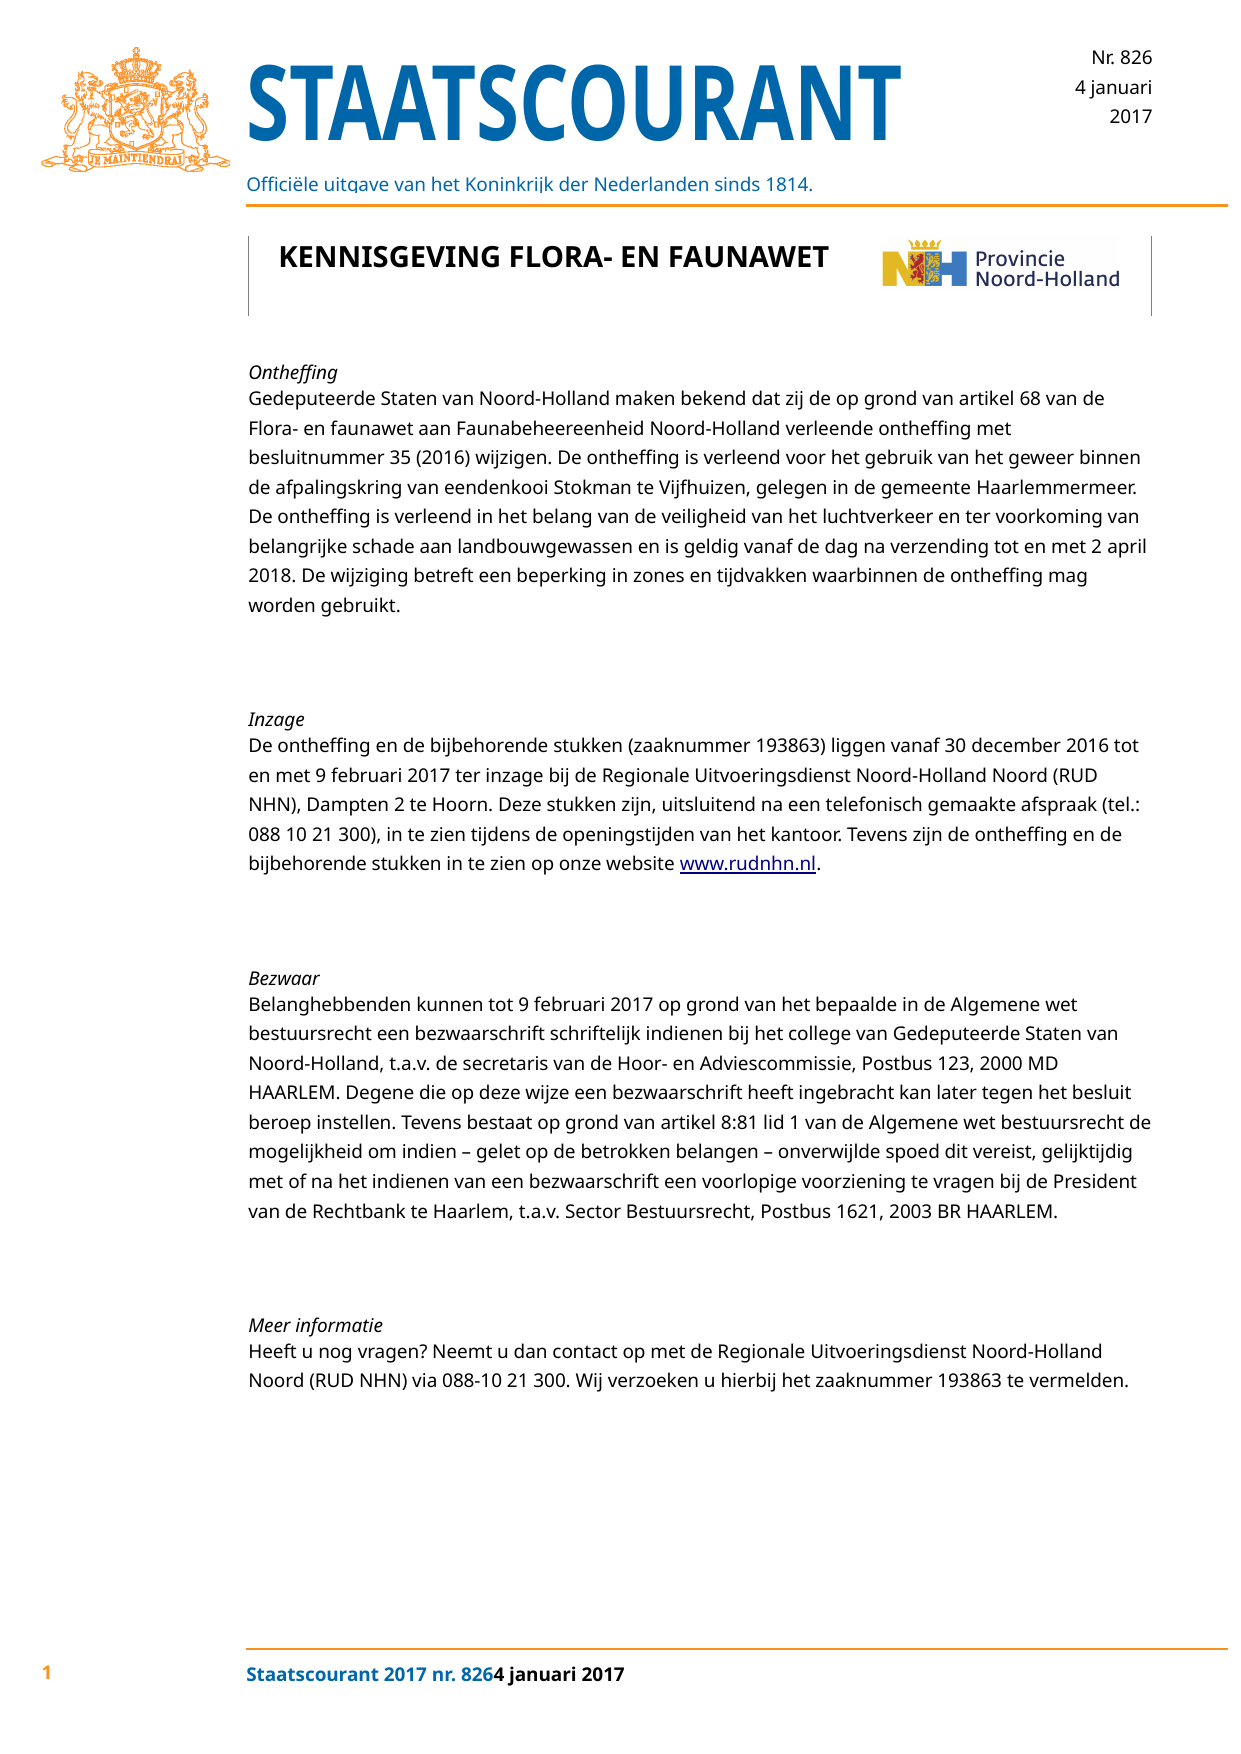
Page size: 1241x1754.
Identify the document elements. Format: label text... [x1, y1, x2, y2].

picture [882, 236, 1119, 291]
text De ontheffing en de bijbehorende stukken (zaaknummer 193863) liggen vanaf 30 december 2016 tot en met 9 februari 2017 ter inzage bij de Regionale Uitvoeringsdienst Noord-Holland Noord (RUD NHN), Dampten 2 te Hoorn. Deze stukken zijn, uitsluitend na een telefonisch gemaakte afspraak (tel.: 088 10 21 300), in te zien tijdens de openingstijden van het kantoor. Tevens zijn de ontheffing en de bijbehorende stukken in te zien op onze website www.rudnhn.nl. [248, 732, 1152, 876]
text Bezwaar [248, 965, 1152, 991]
text Ontheffing [248, 359, 1152, 385]
text Inzage [248, 707, 1152, 732]
table_header KENNISGEVING FLORA- EN FAUNAWET [249, 236, 850, 316]
picture [41, 47, 231, 172]
table_header [850, 236, 1151, 316]
text Meer informatie [248, 1312, 1152, 1338]
text Heeft u nog vragen? Neemt u dan contact op met de Regionale Uitvoeringsdienst Noord-Holland Noord (RUD NHN) via 088-10 21 300. Wij verzoeken u hierbij het zaaknummer 193863 te vermelden. [248, 1338, 1152, 1393]
text Belanghebbenden kunnen tot 9 februari 2017 op grond van het bepaalde in de Algemene wet bestuursrecht een bezwaarschrift schriftelijk indienen bij het college van Gedeputeerde Staten van Noord-Holland, t.a.v. de secretaris van de Hoor- en Adviescommissie, Postbus 123, 2000 MD HAARLEM. Degene die op deze wijze een bezwaarschrift heeft ingebracht kan later tegen het besluit beroep instellen. Tevens bestaat op grond van artikel 8:81 lid 1 van de Algemene wet bestuursrecht de mogelijkheid om indien – gelet op de betrokken belangen – onverwijlde spoed dit vereist, gelijktijdig met of na het indienen van een bezwaarschrift een voorlopige voorziening te vragen bij de President van de Rechtbank te Haarlem, t.a.v. Sector Bestuursrecht, Postbus 1621, 2003 BR HAARLEM. [248, 991, 1152, 1223]
text Gedeputeerde Staten van Noord-Holland maken bekend dat zij de op grond van artikel 68 van de Flora- en faunawet aan Faunabeheereenheid Noord-Holland verleende ontheffing met besluitnummer 35 (2016) wijzigen. De ontheffing is verleend voor het gebruik van het geweer binnen de afpalingskring van eendenkooi Stokman te Vijfhuizen, gelegen in de gemeente Haarlemmermeer. De ontheffing is verleend in het belang van de veiligheid van het luchtverkeer en ter voorkoming van belangrijke schade aan landbouwgewassen en is geldig vanaf de dag na verzending tot en met 2 april 2018. De wijziging betreft een beperking in zones en tijdvakken waarbinnen de ontheffing mag worden gebruikt. [248, 385, 1152, 618]
